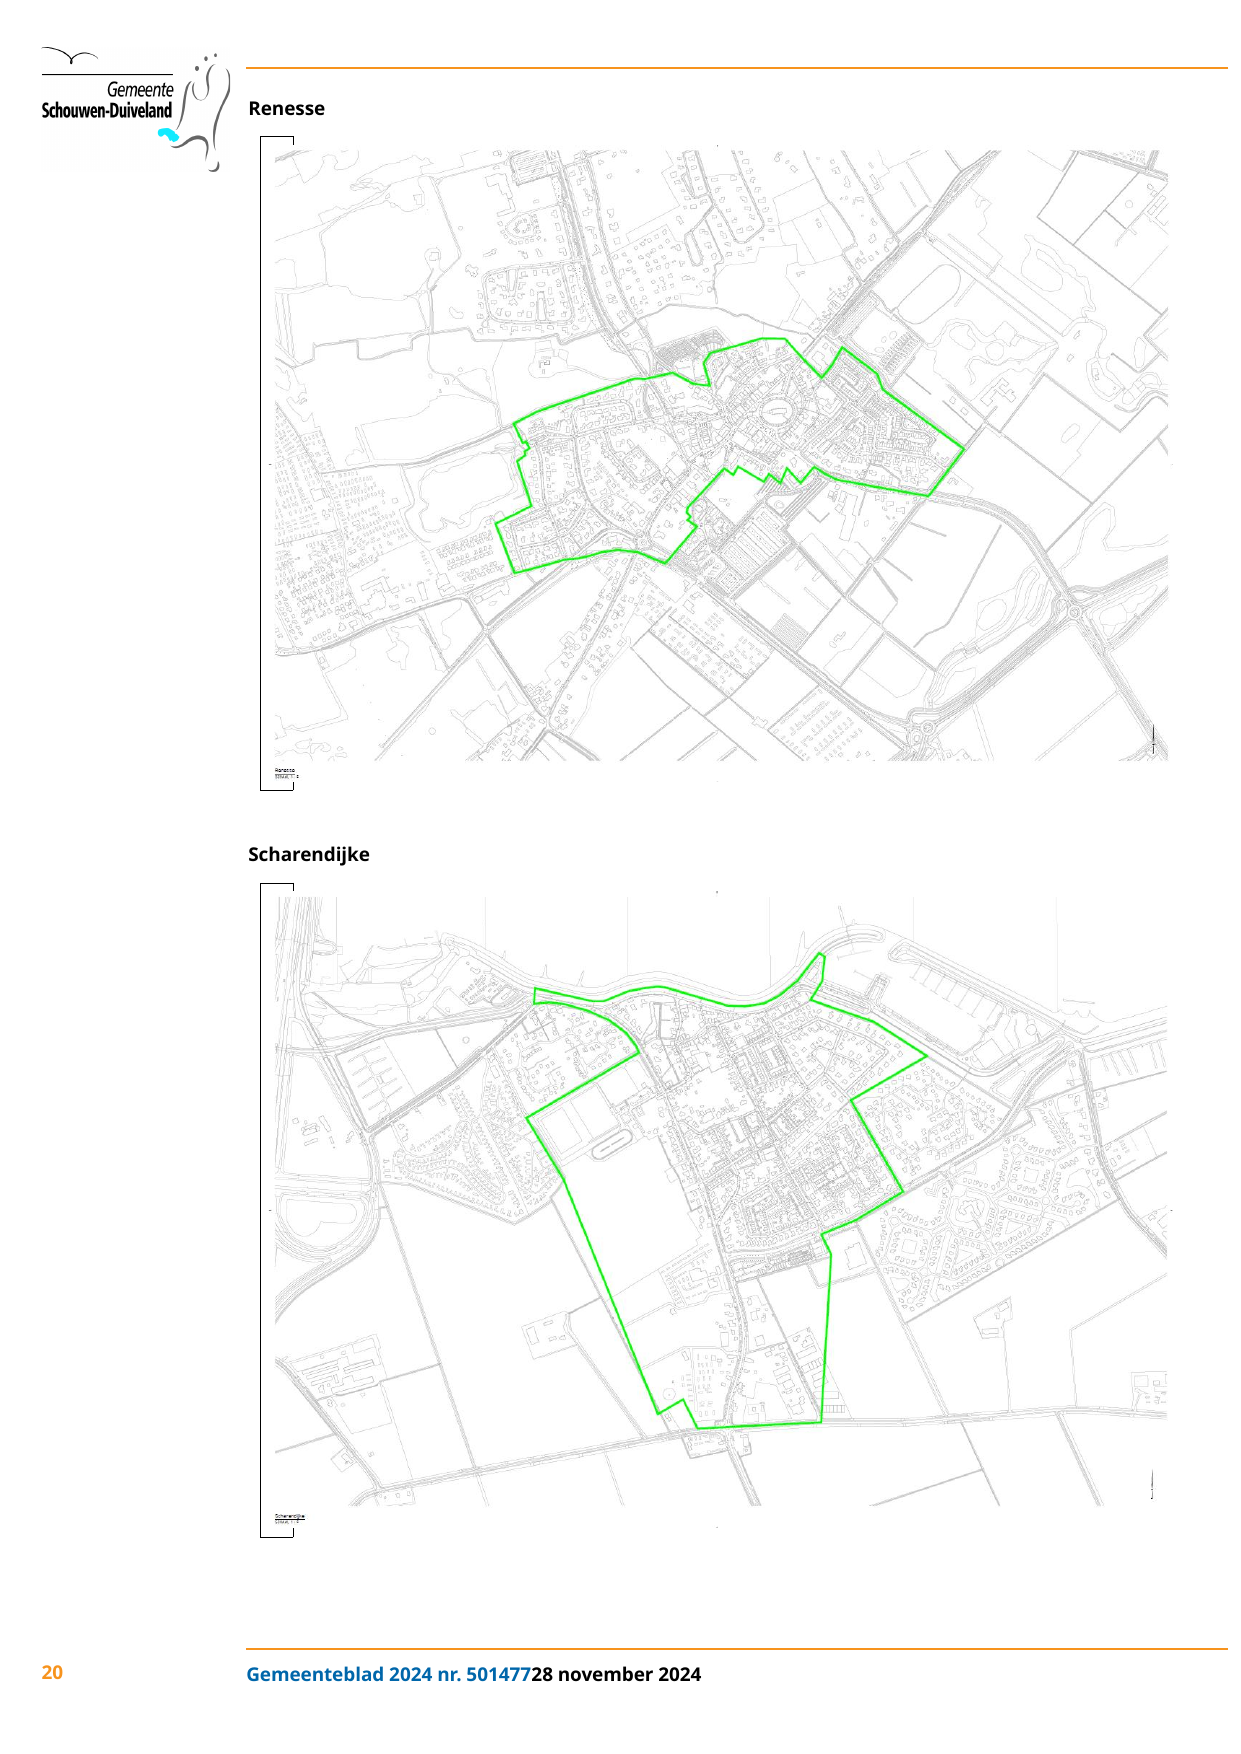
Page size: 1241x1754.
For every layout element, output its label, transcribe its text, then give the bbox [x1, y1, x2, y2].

text Renesse [248, 95, 1152, 121]
picture [268, 145, 1173, 782]
picture [268, 891, 1173, 1528]
text Scharendijke [248, 841, 1152, 867]
picture [41, 47, 231, 172]
